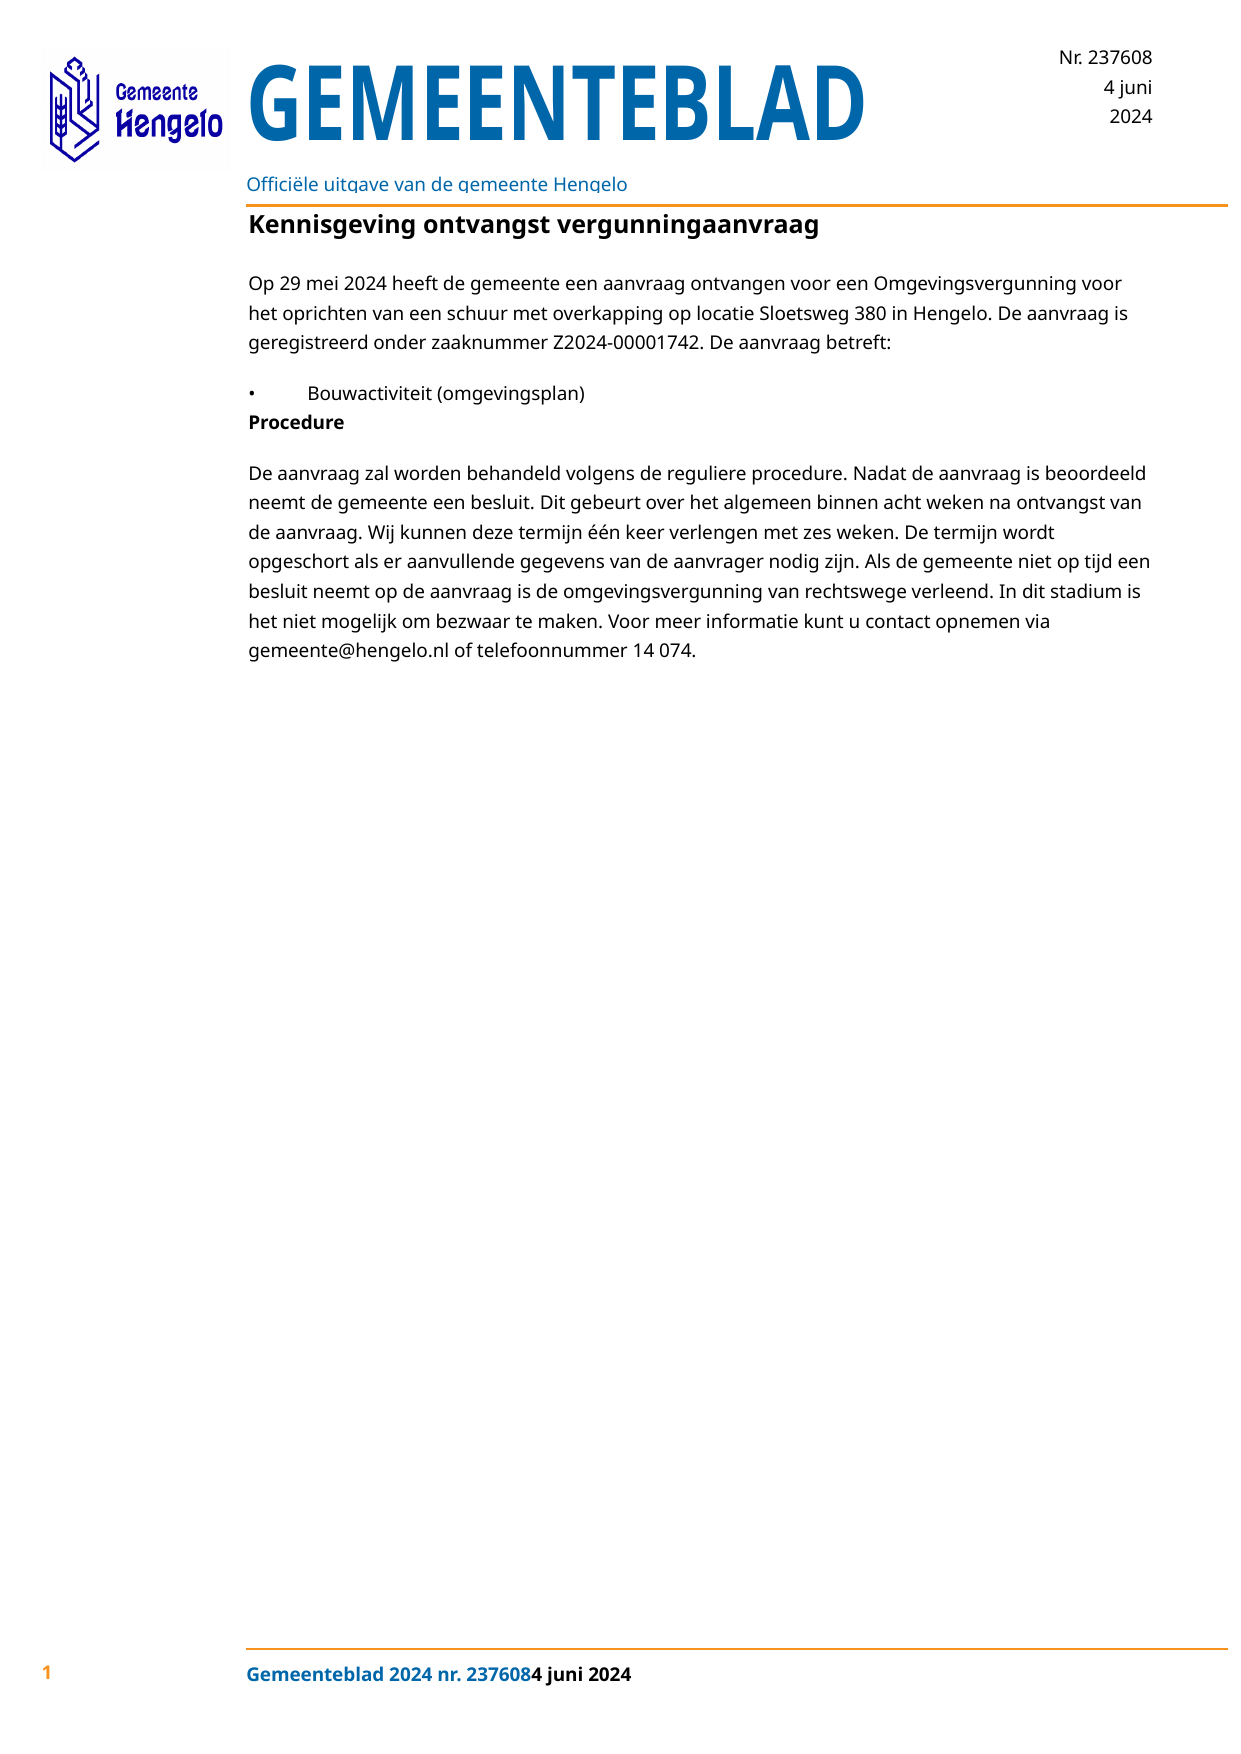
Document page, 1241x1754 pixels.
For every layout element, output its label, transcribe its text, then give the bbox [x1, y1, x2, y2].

text Kennisgeving ontvangst vergunningaanvraag [248, 207, 1152, 241]
list Bouwactiviteit (omgevingsplan) [248, 380, 1152, 406]
text Op 29 mei 2024 heeft de gemeente een aanvraag ontvangen voor een Omgevingsvergunning voor het oprichten van een schuur met overkapping op locatie Sloetsweg 380 in Hengelo. De aanvraag is geregistreerd onder zaaknummer Z2024-00001742. De aanvraag betreft: [248, 270, 1152, 355]
picture [41, 47, 231, 172]
text De aanvraag zal worden behandeld volgens de reguliere procedure. Nadat de aanvraag is beoordeeld neemt de gemeente een besluit. Dit gebeurt over het algemeen binnen acht weken na ontvangst van de aanvraag. Wij kunnen deze termijn één keer verlengen met zes weken. De termijn wordt opgeschort als er aanvullende gegevens van de aanvrager nodig zijn. Als de gemeente niet op tijd een besluit neemt op de aanvraag is de omgevingsvergunning van rechtswege verleend. In dit stadium is het niet mogelijk om bezwaar te maken. Voor meer informatie kunt u contact opnemen via gemeente@hengelo.nl of telefoonnummer 14 074. [248, 460, 1152, 663]
text Procedure [248, 409, 1152, 435]
